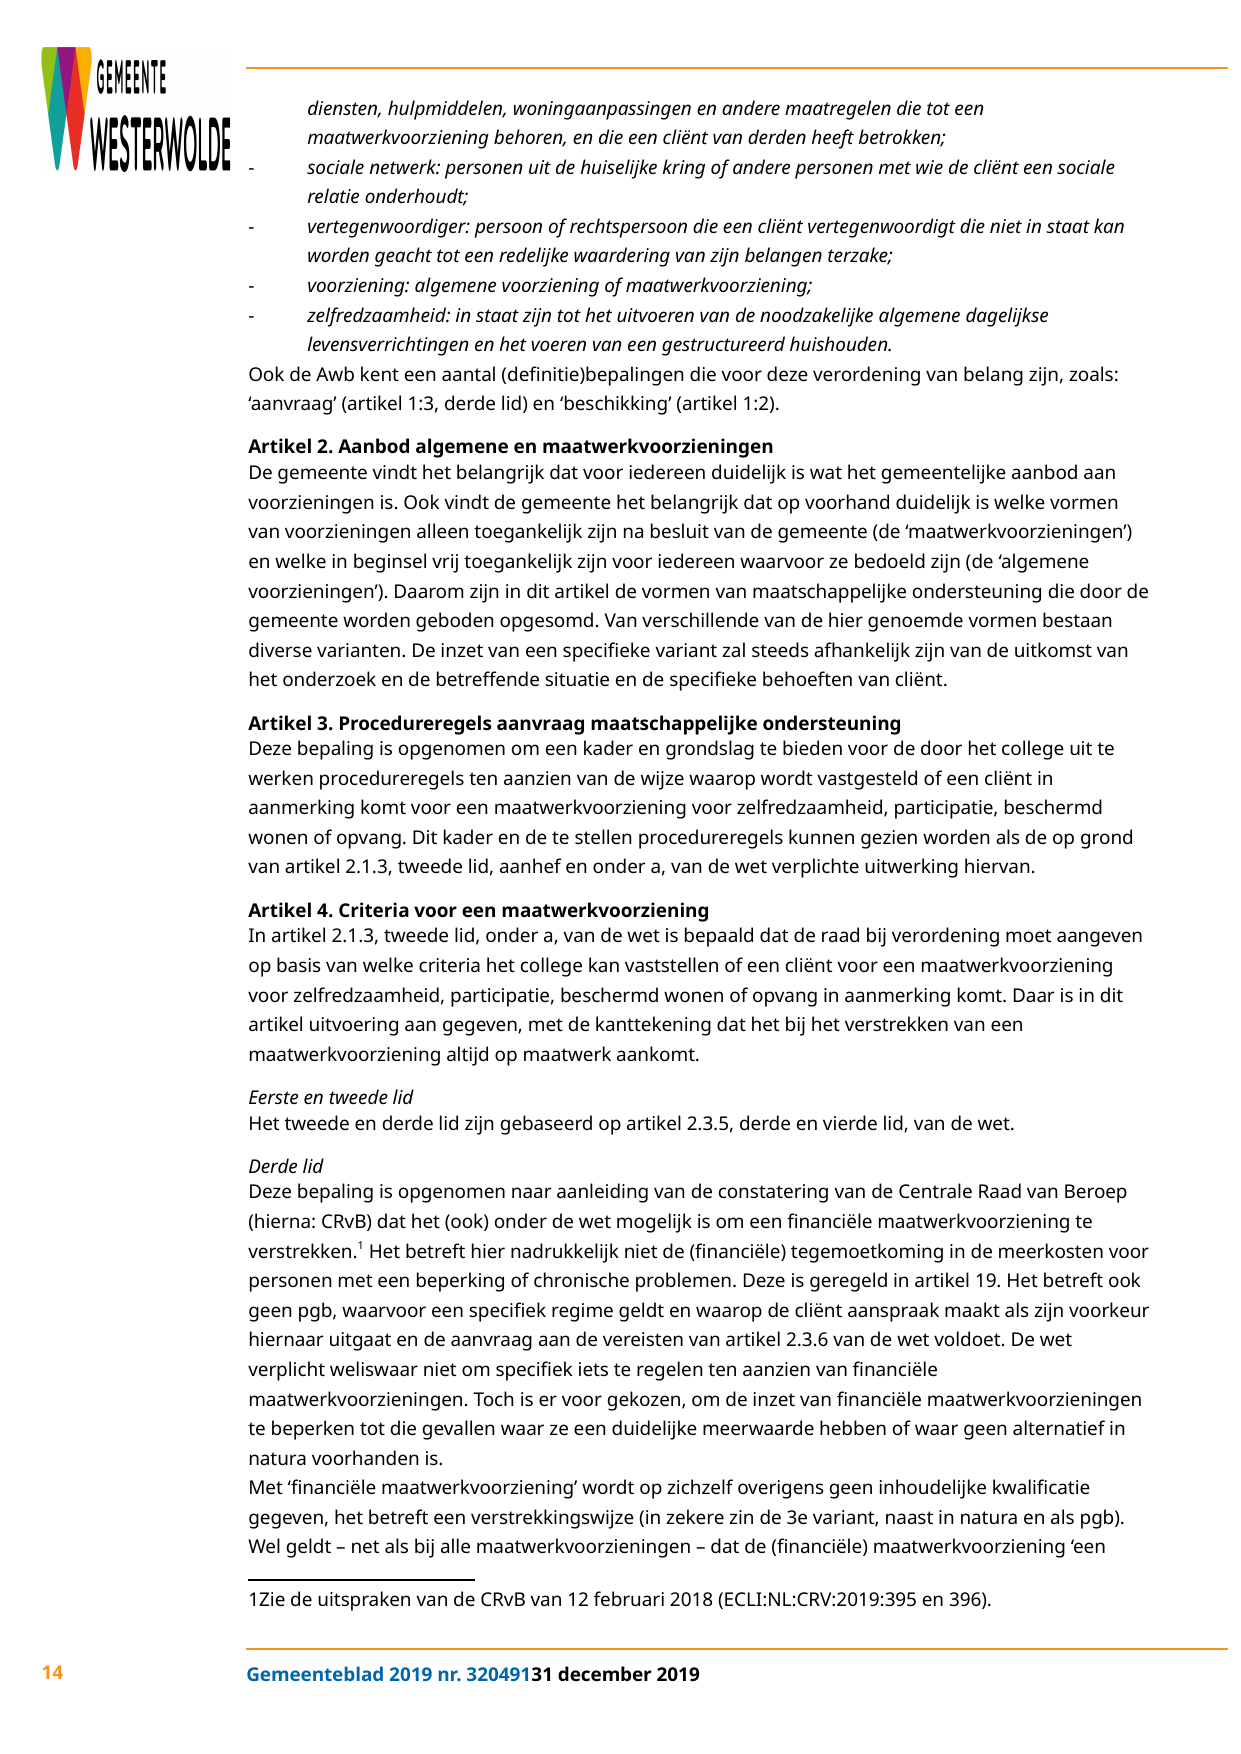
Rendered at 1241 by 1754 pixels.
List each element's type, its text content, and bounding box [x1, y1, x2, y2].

list diensten, hulpmiddelen, woningaanpassingen en andere maatregelen die tot een maatwerkvoorziening behoren, en die een cliënt van derden heeft betrokken; [248, 95, 1152, 150]
text Derde lid [248, 1153, 1152, 1179]
list sociale netwerk: personen uit de huiselijke kring of andere personen met wie de cliёnt een sociale relatie onderhoudt; [248, 154, 1152, 209]
list zelfredzaamheid: in staat zijn tot het uitvoeren van de noodzakelijke algemene dagelijkse levensverrichtingen en het voeren van een gestructureerd huishouden. [248, 302, 1152, 357]
text Artikel 2. Aanbod algemene en maatwerkvoorzieningen [248, 434, 1152, 459]
list vertegenwoordiger: persoon of rechtspersoon die een cliënt vertegenwoordigt die niet in staat kan worden geacht tot een redelijke waardering van zijn belangen terzake; [248, 213, 1152, 268]
text Eerste en tweede lid [248, 1084, 1152, 1110]
text Artikel 3. Procedureregels aanvraag maatschappelijke ondersteuning [248, 710, 1152, 735]
text De gemeente vindt het belangrijk dat voor iedereen duidelijk is wat het gemeentelijke aanbod aan voorzieningen is. Ook vindt de gemeente het belangrijk dat op voorhand duidelijk is welke vormen van voorzieningen alleen toegankelijk zijn na besluit van de gemeente (de ‘maatwerkvoorzieningen’) en welke in beginsel vrij toegankelijk zijn voor iedereen waarvoor ze bedoeld zijn (de ‘algemene voorzieningen’). Daarom zijn in dit artikel de vormen van maatschappelijke ondersteuning die door de gemeente worden geboden opgesomd. Van verschillende van de hier genoemde vormen bestaan diverse varianten. De inzet van een specifieke variant zal steeds afhankelijk zijn van de uitkomst van het onderzoek en de betreffende situatie en de specifieke behoeften van cliënt. [248, 459, 1152, 692]
text Ook de Awb kent een aantal (definitie)bepalingen die voor deze verordening van belang zijn, zoals: ‘aanvraag’ (artikel 1:3, derde lid) en ‘beschikking’ (artikel 1:2). [248, 361, 1152, 416]
text In artikel 2.1.3, tweede lid, onder a, van de wet is bepaald dat de raad bij verordening moet aangeven op basis van welke criteria het college kan vaststellen of een cliënt voor een maatwerkvoorziening voor zelfredzaamheid, participatie, beschermd wonen of opvang in aanmerking komt. Daar is in dit artikel uitvoering aan gegeven, met de kanttekening dat het bij het verstrekken van een maatwerkvoorziening altijd op maatwerk aankomt. [248, 923, 1152, 1067]
text Deze bepaling is opgenomen om een kader en grondslag te bieden voor de door het college uit te werken procedureregels ten aanzien van de wijze waarop wordt vastgesteld of een cliënt in aanmerking komt voor een maatwerkvoorziening voor zelfredzaamheid, participatie, beschermd wonen of opvang. Dit kader en de te stellen procedureregels kunnen gezien worden als de op grond van artikel 2.1.3, tweede lid, aanhef en onder a, van de wet verplichte uitwerking hiervan. [248, 735, 1152, 879]
text Met ‘financiële maatwerkvoorziening’ wordt op zichzelf overigens geen inhoudelijke kwalificatie gegeven, het betreft een verstrekkingswijze (in zekere zin de 3e variant, naast in natura en als pgb). Wel geldt – net als bij alle maatwerkvoorzieningen – dat de (financiële) maatwerkvoorziening ‘een [248, 1474, 1152, 1559]
text Artikel 4. Criteria voor een maatwerkvoorziening [248, 897, 1152, 923]
list voorziening: algemene voorziening of maatwerkvoorziening; [248, 272, 1152, 298]
text Het tweede en derde lid zijn gebaseerd op artikel 2.3.5, derde en vierde lid, van de wet. [248, 1110, 1152, 1136]
picture [41, 47, 231, 172]
text Zie de uitspraken van de CRvB van 12 februari 2018 (ECLI:NL:CRV:2019:395 en 396). [248, 1586, 1152, 1612]
text Deze bepaling is opgenomen naar aanleiding van de constatering van de Centrale Raad van Beroep (hierna: CRvB) dat het (ook) onder de wet mogelijk is om een financiële maatwerkvoorziening te verstrekken. Het betreft hier nadrukkelijk niet de (financiële) tegemoetkoming in de meerkosten voor personen met een beperking of chronische problemen. Deze is geregeld in artikel 19. Het betreft ook geen pgb, waarvoor een specifiek regime geldt en waarop de cliënt aanspraak maakt als zijn voorkeur hiernaar uitgaat en de aanvraag aan de vereisten van artikel 2.3.6 van de wet voldoet. De wet verplicht weliswaar niet om specifiek iets te regelen ten aanzien van financiële maatwerkvoorzieningen. Toch is er voor gekozen, om de inzet van financiële maatwerkvoorzieningen te beperken tot die gevallen waar ze een duidelijke meerwaarde hebben of waar geen alternatief in natura voorhanden is. [248, 1179, 1152, 1471]
